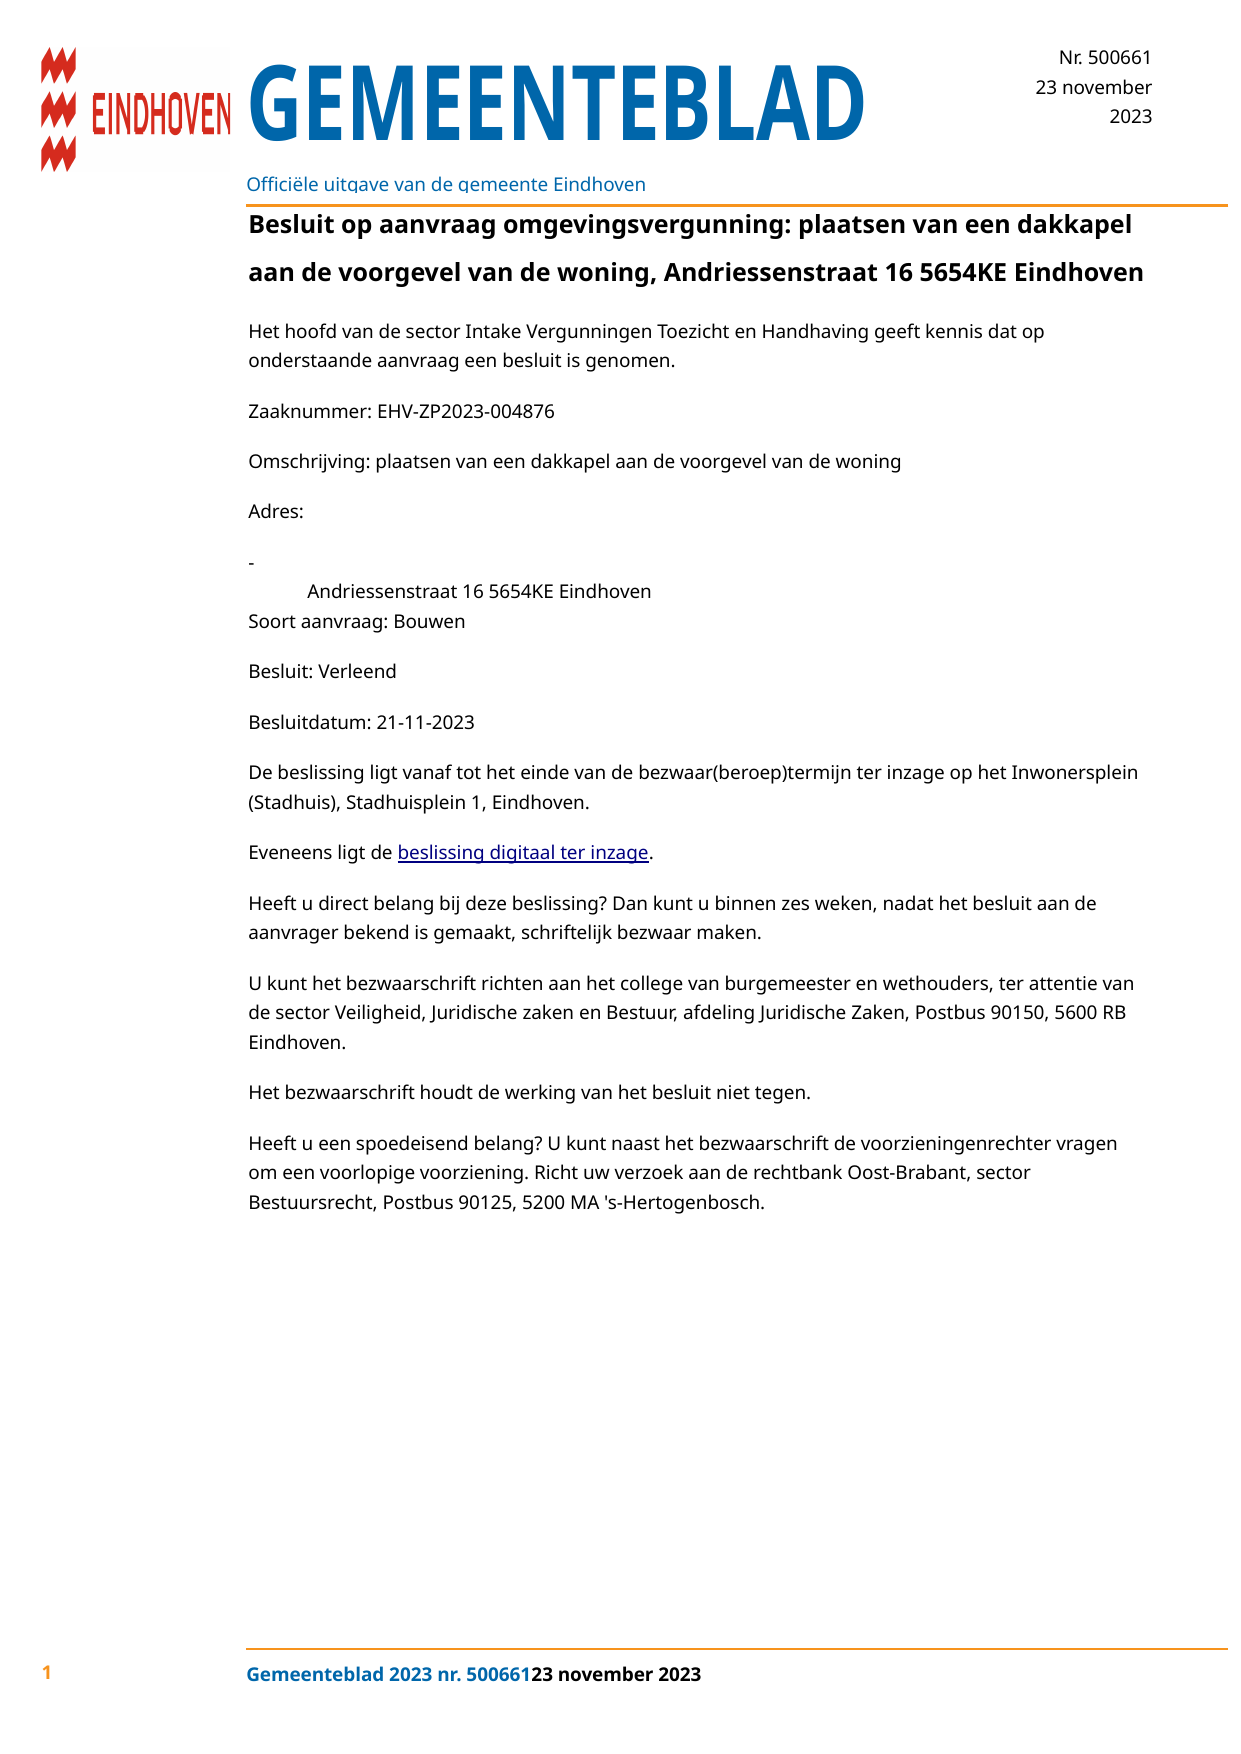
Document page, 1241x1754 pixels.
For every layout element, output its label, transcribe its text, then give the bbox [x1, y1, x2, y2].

text Besluit op aanvraag omgevingsvergunning: plaatsen van een dakkapel aan de voorgevel van de woning, Andriessenstraat 16 5654KE Eindhoven [248, 207, 1152, 288]
text Soort aanvraag: Bouwen [248, 608, 1152, 634]
text Heeft u direct belang bij deze beslissing? Dan kunt u binnen zes weken, nadat het besluit aan de aanvrager bekend is gemaakt, schriftelijk bezwaar maken. [248, 890, 1152, 945]
text Zaaknummer: EHV-ZP2023-004876 [248, 398, 1152, 424]
text Adres: [248, 499, 1152, 524]
text Eveneens ligt de beslissing digitaal ter inzage. [248, 839, 1152, 865]
text Besluitdatum: 21-11-2023 [248, 709, 1152, 735]
text Het hoofd van de sector Intake Vergunningen Toezicht en Handhaving geeft kennis dat op onderstaande aanvraag een besluit is genomen. [248, 318, 1152, 373]
text Omschrijving: plaatsen van een dakkapel aan de voorgevel van de woning [248, 448, 1152, 474]
picture [41, 47, 231, 172]
text Het bezwaarschrift houdt de werking van het besluit niet tegen. [248, 1079, 1152, 1105]
list Andriessenstraat 16 5654KE Eindhoven [248, 579, 1152, 604]
text De beslissing ligt vanaf tot het einde van de bezwaar(beroep)termijn ter inzage op het Inwonersplein (Stadhuis), Stadhuisplein 1, Eindhoven. [248, 759, 1152, 815]
text Besluit: Verleend [248, 659, 1152, 684]
text U kunt het bezwaarschrift richten aan het college van burgemeester en wethouders, ter attentie van de sector Veiligheid, Juridische zaken en Bestuur, afdeling Juridische Zaken, Postbus 90150, 5600 RB Eindhoven. [248, 970, 1152, 1055]
text Heeft u een spoedeisend belang? U kunt naast het bezwaarschrift de voorzieningenrechter vragen om een voorlopige voorziening. Richt uw verzoek aan de rechtbank Oost-Brabant, sector Bestuursrecht, Postbus 90125, 5200 MA 's-Hertogenbosch. [248, 1130, 1152, 1215]
